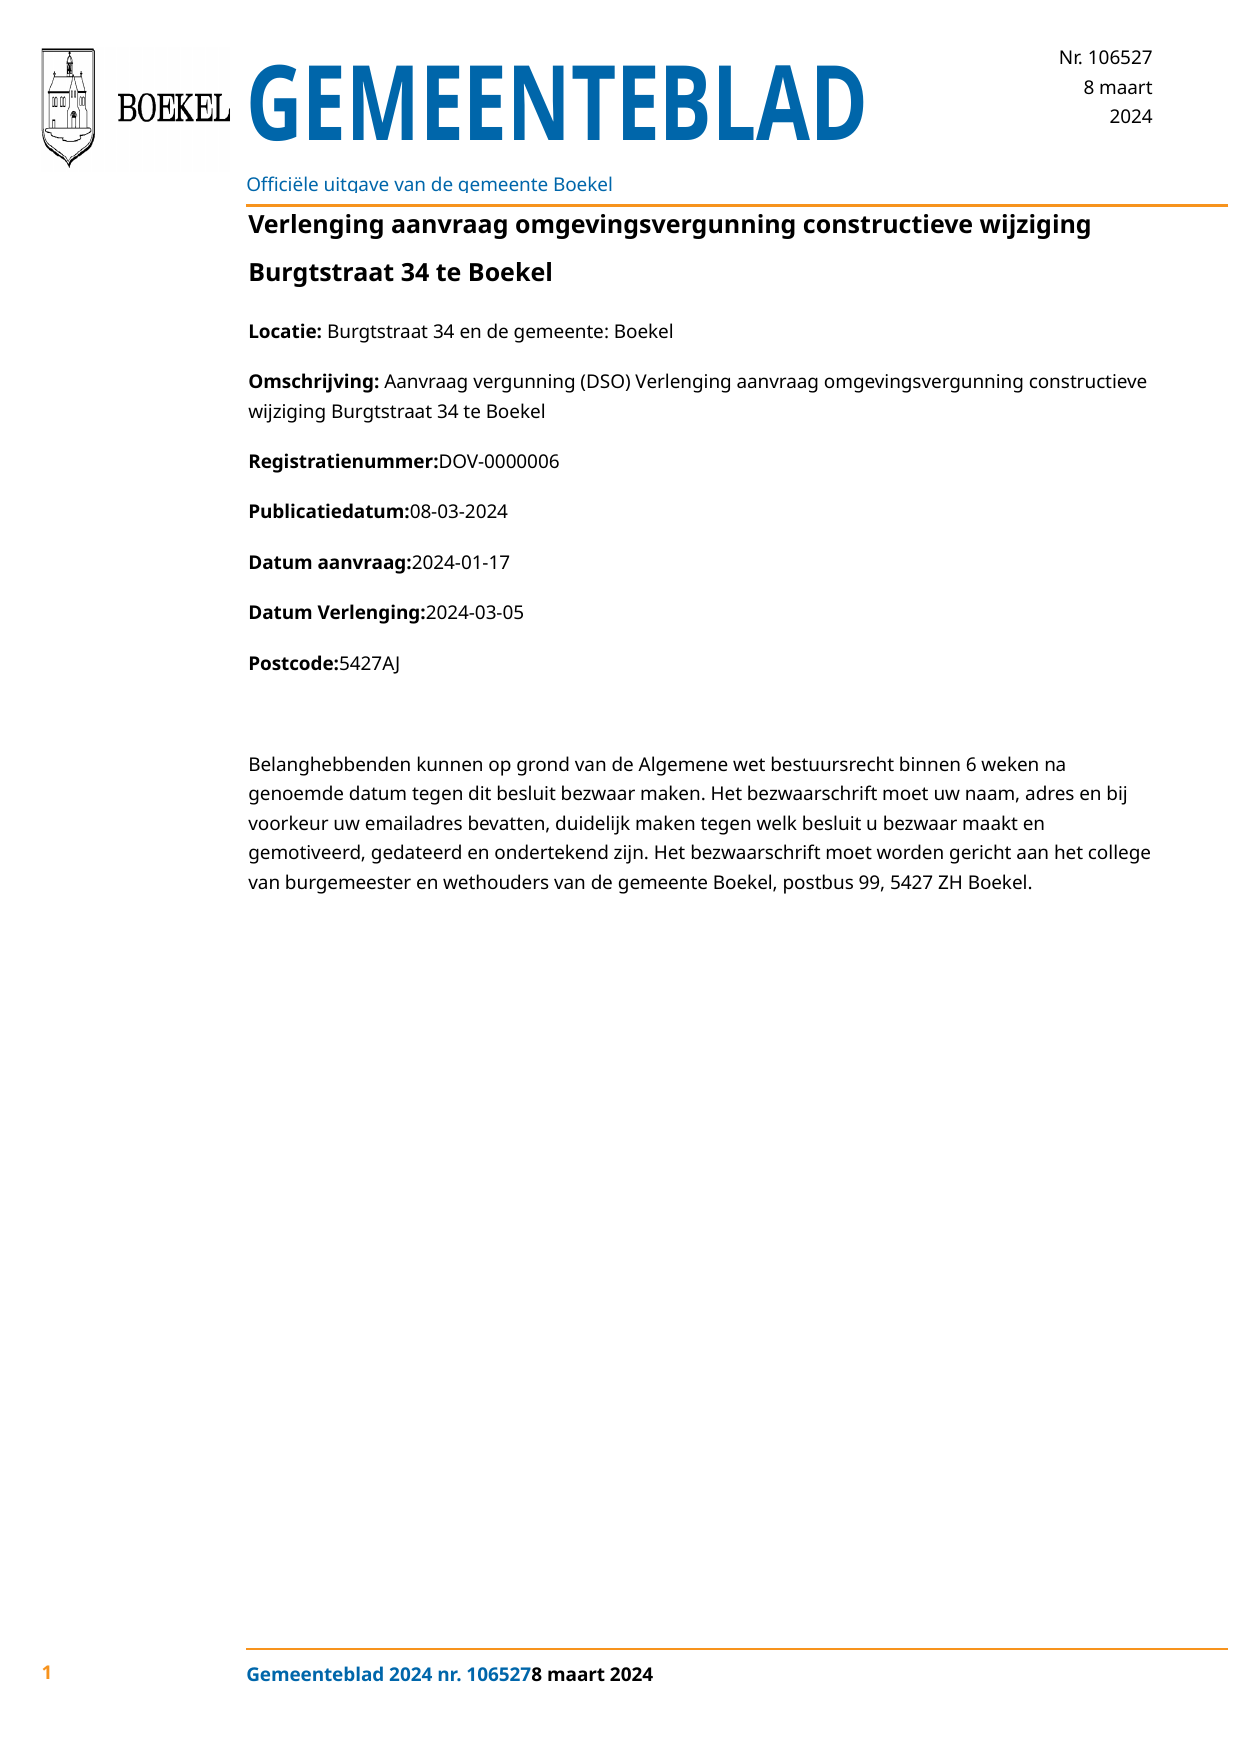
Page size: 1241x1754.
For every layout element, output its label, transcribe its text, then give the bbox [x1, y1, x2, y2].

text Registratienummer:DOV-0000006 [248, 448, 1152, 474]
text Omschrijving: Aanvraag vergunning (DSO) Verlenging aanvraag omgevingsvergunning constructieve wijziging Burgtstraat 34 te Boekel [248, 368, 1152, 424]
text Datum Verlenging:2024-03-05 [248, 599, 1152, 625]
text Postcode:5427AJ [248, 650, 1152, 676]
text Datum aanvraag:2024-01-17 [248, 549, 1152, 575]
text Belanghebbenden kunnen op grond van de Algemene wet bestuursrecht binnen 6 weken na genoemde datum tegen dit besluit bezwaar maken. Het bezwaarschrift moet uw naam, adres en bij voorkeur uw emailadres bevatten, duidelijk maken tegen welk besluit u bezwaar maakt en gemotiveerd, gedateerd en ondertekend zijn. Het bezwaarschrift moet worden gericht aan het college van burgemeester en wethouders van de gemeente Boekel, postbus 99, 5427 ZH Boekel. [248, 751, 1152, 895]
text Locatie: Burgtstraat 34 en de gemeente: Boekel [248, 318, 1152, 344]
text Verlenging aanvraag omgevingsvergunning constructieve wijziging Burgtstraat 34 te Boekel [248, 207, 1152, 288]
picture [41, 47, 231, 172]
text Publicatiedatum:08-03-2024 [248, 499, 1152, 524]
